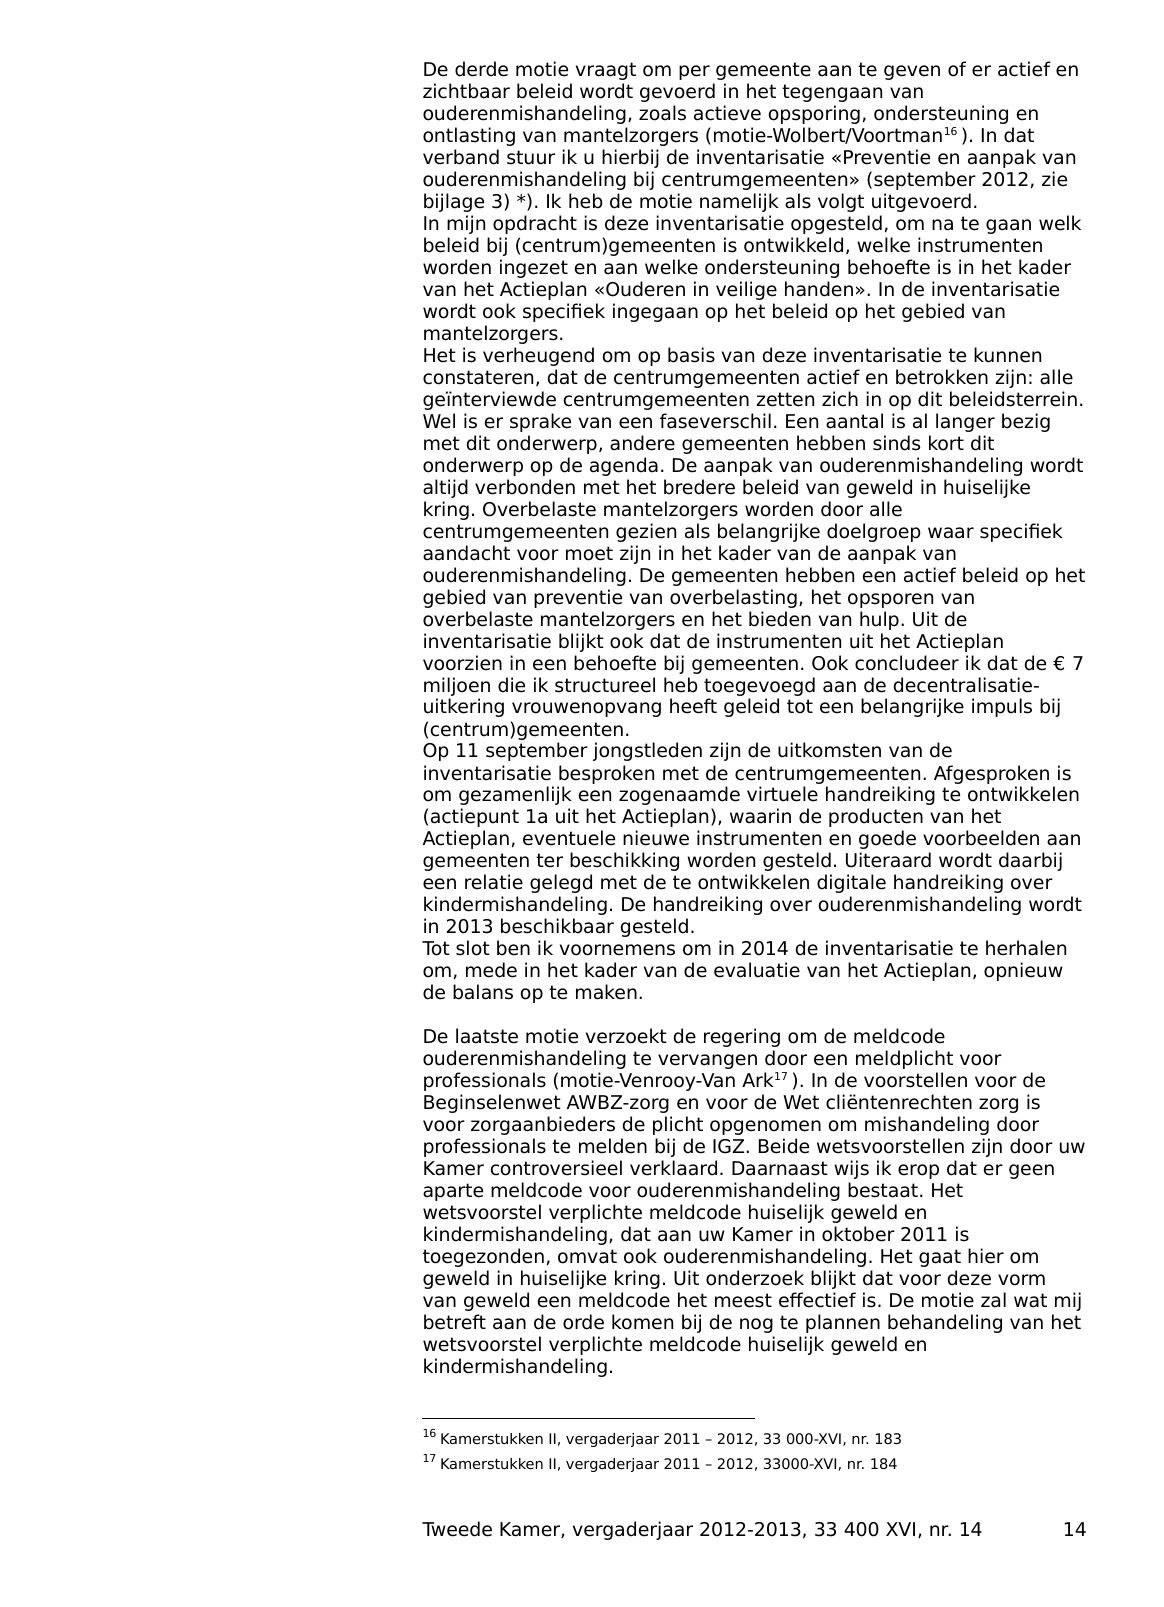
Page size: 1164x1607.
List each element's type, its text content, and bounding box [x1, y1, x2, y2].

text Tot slot ben ik voornemens om in 2014 de inventarisatie te herhalen om, mede in het kader van de evaluatie van het Actieplan, opnieuw de balans op te maken. [422, 938, 1087, 1004]
text De laatste motie verzoekt de regering om de meldcode ouderenmishandeling te vervangen door een meldplicht voor professionals (motie-Venrooy-Van Ark). In de voorstellen voor de Beginselenwet AWBZ-zorg en voor de Wet cliëntenrechten zorg is voor zorgaanbieders de plicht opgenomen om mishandeling door professionals te melden bij de IGZ. Beide wetsvoorstellen zijn door uw Kamer controversieel verklaard. Daarnaast wijs ik erop dat er geen aparte meldcode voor ouderenmishandeling bestaat. Het wetsvoorstel verplichte meldcode huiselijk geweld en kindermishandeling, dat aan uw Kamer in oktober 2011 is toegezonden, omvat ook ouderenmishandeling. Het gaat hier om geweld in huiselijke kring. Uit onderzoek blijkt dat voor deze vorm van geweld een meldcode het meest effectief is. De motie zal wat mij betreft aan de orde komen bij de nog te plannen behandeling van het wetsvoorstel verplichte meldcode huiselijk geweld en kindermishandeling. [422, 1026, 1087, 1378]
text Kamerstukken II, vergaderjaar 2011 – 2012, 33 000-XVI, nr. 183 [422, 1427, 1087, 1449]
text De derde motie vraagt om per gemeente aan te geven of er actief en zichtbaar beleid wordt gevoerd in het tegengaan van ouderenmishandeling, zoals actieve opsporing, ondersteuning en ontlasting van mantelzorgers (motie-Wolbert/Voortman). In dat verband stuur ik u hierbij de inventarisatie «Preventie en aanpak van ouderenmishandeling bij centrumgemeenten» (september 2012, zie bijlage 3) *). Ik heb de motie namelijk als volgt uitgevoerd. [422, 59, 1087, 213]
text Op 11 september jongstleden zijn de uitkomsten van de inventarisatie besproken met de centrumgemeenten. Afgesproken is om gezamenlijk een zogenaamde virtuele handreiking te ontwikkelen (actiepunt 1a uit het Actieplan), waarin de producten van het Actieplan, eventuele nieuwe instrumenten en goede voorbeelden aan gemeenten ter beschikking worden gesteld. Uiteraard wordt daarbij een relatie gelegd met de te ontwikkelen digitale handreiking over kindermishandeling. De handreiking over ouderenmishandeling wordt in 2013 beschikbaar gesteld. [422, 740, 1087, 938]
text Kamerstukken II, vergaderjaar 2011 – 2012, 33000-XVI, nr. 184 [422, 1452, 1087, 1474]
text In mijn opdracht is deze inventarisatie opgesteld, om na te gaan welk beleid bij (centrum)gemeenten is ontwikkeld, welke instrumenten worden ingezet en aan welke ondersteuning behoefte is in het kader van het Actieplan «Ouderen in veilige handen». In de inventarisatie wordt ook specifiek ingegaan op het beleid op het gebied van mantelzorgers. [422, 213, 1087, 345]
text Het is verheugend om op basis van deze inventarisatie te kunnen constateren, dat de centrumgemeenten actief en betrokken zijn: alle geïnterviewde centrumgemeenten zetten zich in op dit beleidsterrein. Wel is er sprake van een faseverschil. Een aantal is al langer bezig met dit onderwerp, andere gemeenten hebben sinds kort dit onderwerp op de agenda. De aanpak van ouderenmishandeling wordt altijd verbonden met het bredere beleid van geweld in huiselijke kring. Overbelaste mantelzorgers worden door alle centrumgemeenten gezien als belangrijke doelgroep waar specifiek aandacht voor moet zijn in het kader van de aanpak van ouderenmishandeling. De gemeenten hebben een actief beleid op het gebied van preventie van overbelasting, het opsporen van overbelaste mantelzorgers en het bieden van hulp. Uit de inventarisatie blijkt ook dat de instrumenten uit het Actieplan voorzien in een behoefte bij gemeenten. Ook concludeer ik dat de € 7 miljoen die ik structureel heb toegevoegd aan de decentralisatie-uitkering vrouwenopvang heeft geleid tot een belangrijke impuls bij (centrum)gemeenten. [422, 345, 1087, 740]
